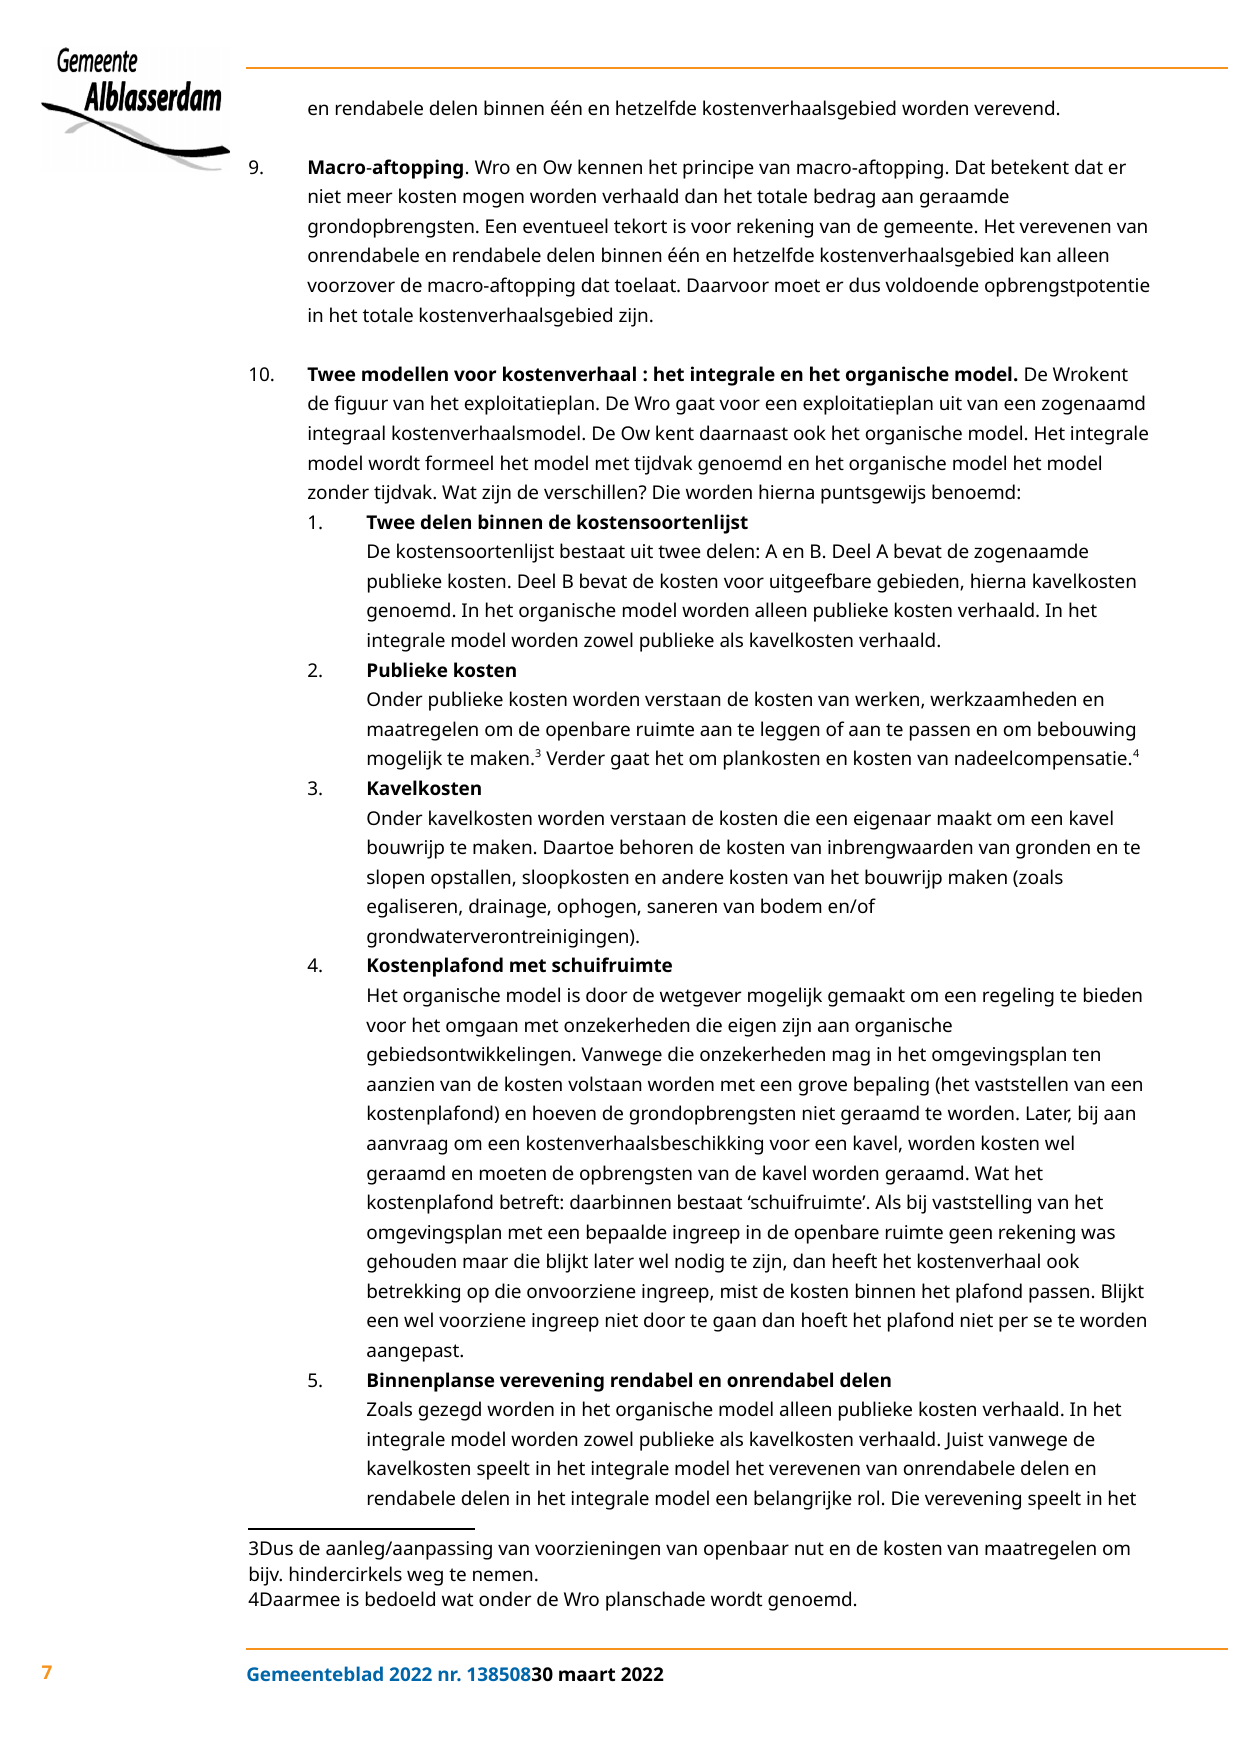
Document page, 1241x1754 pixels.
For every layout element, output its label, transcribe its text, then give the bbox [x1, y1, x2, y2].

list Zoals gezegd worden in het organische model alleen publieke kosten verhaald. In het integrale model worden zowel publieke als kavelkosten verhaald. Juist vanwege de kavelkosten speelt in het integrale model het verevenen van onrendabele delen en rendabele delen in het integrale model een belangrijke rol. Die verevening speelt in het [307, 1396, 1152, 1511]
picture [41, 47, 231, 172]
list Twee modellen voor kostenverhaal : het integrale en het organische model. De Wrokent de figuur van het exploitatieplan. De Wro gaat voor een exploitatieplan uit van een zogenaamd integraal kostenverhaalsmodel. De Ow kent daarnaast ook het organische model. Het integrale model wordt formeel het model met tijdvak genoemd en het organische model het model zonder tijdvak. Wat zijn de verschillen? Die worden hierna puntsgewijs benoemd: [248, 361, 1152, 505]
list Publieke kosten [307, 657, 1152, 683]
list Onder kavelkosten worden verstaan de kosten die een eigenaar maakt om een kavel bouwrijp te maken. Daartoe behoren de kosten van inbrengwaarden van gronden en te slopen opstallen, sloopkosten en andere kosten van het bouwrijp maken (zoals egaliseren, drainage, ophogen, saneren van bodem en/of grondwaterverontreinigingen). [307, 805, 1152, 949]
list en rendabele delen binnen één en hetzelfde kostenverhaalsgebied worden verevend. [248, 95, 1152, 121]
list De kostensoortenlijst bestaat uit twee delen: A en B. Deel A bevat de zogenaamde publieke kosten. Deel B bevat de kosten voor uitgeefbare gebieden, hierna kavelkosten genoemd. In het organische model worden alleen publieke kosten verhaald. In het integrale model worden zowel publieke als kavelkosten verhaald. [307, 538, 1152, 653]
list Binnenplanse verevening rendabel en onrendabel delen [307, 1367, 1152, 1393]
list Twee delen binnen de kostensoortenlijst [307, 509, 1152, 535]
list Kostenplafond met schuifruimte [307, 953, 1152, 978]
list Het organische model is door de wetgever mogelijk gemaakt om een regeling te bieden voor het omgaan met onzekerheden die eigen zijn aan organische gebiedsontwikkelingen. Vanwege die onzekerheden mag in het omgevingsplan ten aanzien van de kosten volstaan worden met een grove bepaling (het vaststellen van een kostenplafond) en hoeven de grondopbrengsten niet geraamd te worden. Later, bij aan aanvraag om een kostenverhaalsbeschikking voor een kavel, worden kosten wel geraamd en moeten de opbrengsten van de kavel worden geraamd. Wat het kostenplafond betreft: daarbinnen bestaat ‘schuifruimte’. Als bij vaststelling van het omgevingsplan met een bepaalde ingreep in de openbare ruimte geen rekening was gehouden maar die blijkt later wel nodig te zijn, dan heeft het kostenverhaal ook betrekking op die onvoorziene ingreep, mist de kosten binnen het plafond passen. Blijkt een wel voorziene ingreep niet door te gaan dan hoeft het plafond niet per se te worden aangepast. [307, 982, 1152, 1363]
list Onder publieke kosten worden verstaan de kosten van werken, werkzaamheden en maatregelen om de openbare ruimte aan te leggen of aan te passen en om bebouwing mogelijk te maken. Verder gaat het om plankosten en kosten van nadeelcompensatie. [307, 686, 1152, 771]
list Macro-aftopping. Wro en Ow kennen het principe van macro-aftopping. Dat betekent dat er niet meer kosten mogen worden verhaald dan het totale bedrag aan geraamde grondopbrengsten. Een eventueel tekort is voor rekening van de gemeente. Het verevenen van onrendabele en rendabele delen binnen één en hetzelfde kostenverhaalsgebied kan alleen voorzover de macro-aftopping dat toelaat. Daarvoor moet er dus voldoende opbrengstpotentie in het totale kostenverhaalsgebied zijn. [248, 154, 1152, 328]
list Daarmee is bedoeld wat onder de Wro planschade wordt genoemd. [248, 1586, 1152, 1612]
list Dus de aanleg/aanpassing van voorzieningen van openbaar nut en de kosten van maatregelen om bijv. hindercirkels weg te nemen. [248, 1535, 1152, 1586]
list Kavelkosten [307, 775, 1152, 801]
